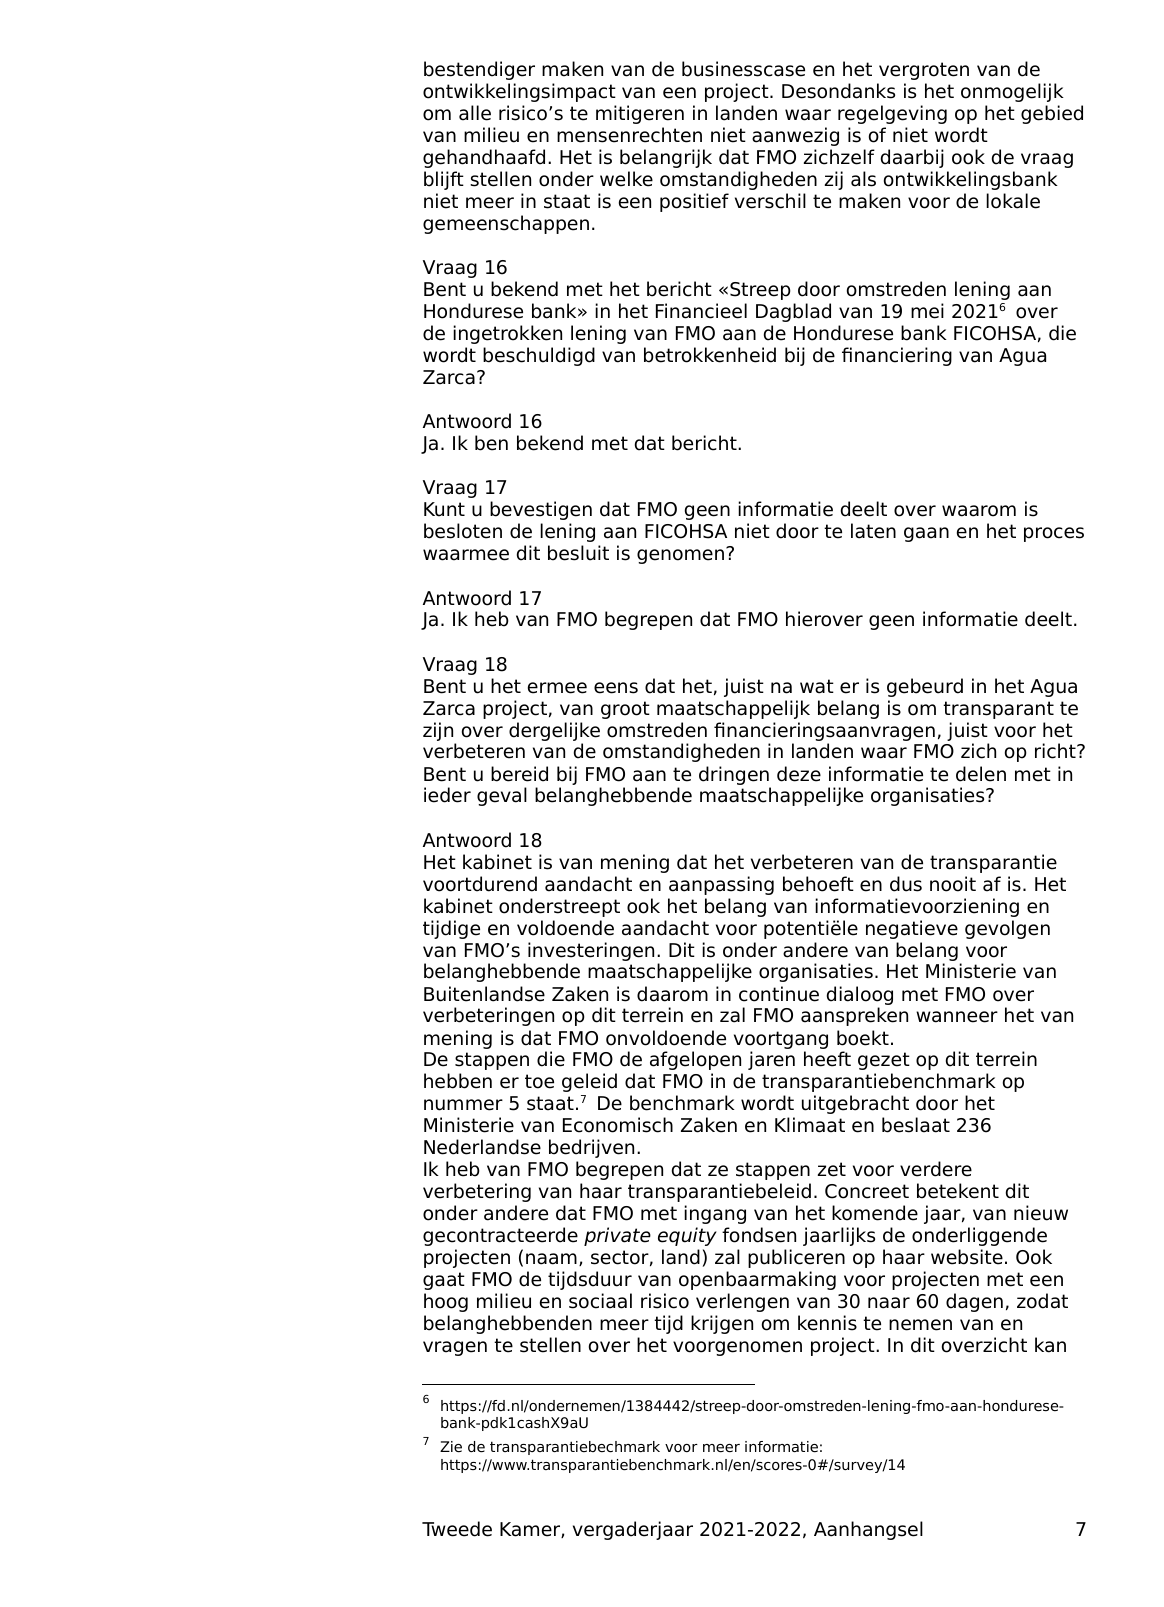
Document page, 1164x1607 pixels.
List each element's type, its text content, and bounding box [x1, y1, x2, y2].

text Vraag 18 [422, 653, 1087, 676]
text Vraag 16 [422, 257, 1087, 279]
text Bent u bekend met het bericht «Streep door omstreden lening aan Hondurese bank» in het Financieel Dagblad van 19 mei 2021 over de ingetrokken lening van FMO aan de Hondurese bank FICOHSA, die wordt beschuldigd van betrokkenheid bij de financiering van Agua Zarca? [422, 279, 1087, 389]
text bestendiger maken van de businesscase en het vergroten van de ontwikkelingsimpact van een project. Desondanks is het onmogelijk om alle risico’s te mitigeren in landen waar regelgeving op het gebied van milieu en mensenrechten niet aanwezig is of niet wordt gehandhaafd. Het is belangrijk dat FMO zichzelf daarbij ook de vraag blijft stellen onder welke omstandigheden zij als ontwikkelingsbank niet meer in staat is een positief verschil te maken voor de lokale gemeenschappen. [422, 59, 1087, 235]
text https://fd.nl/ondernemen/1384442/streep-door-omstreden-lening-fmo-aan-hondurese-bank-pdk1cashX9aU [422, 1393, 1087, 1432]
text Ja. Ik ben bekend met dat bericht. [422, 433, 1087, 455]
text Antwoord 16 [422, 411, 1087, 433]
text Kunt u bevestigen dat FMO geen informatie deelt over waarom is besloten de lening aan FICOHSA niet door te laten gaan en het proces waarmee dit besluit is genomen? [422, 499, 1087, 565]
text Ja. Ik heb van FMO begrepen dat FMO hierover geen informatie deelt. [422, 609, 1087, 631]
text Vraag 17 [422, 477, 1087, 499]
text Het kabinet is van mening dat het verbeteren van de transparantie voortdurend aandacht en aanpassing behoeft en dus nooit af is. Het kabinet onderstreept ook het belang van informatievoorziening en tijdige en voldoende aandacht voor potentiële negatieve gevolgen van FMO’s investeringen. Dit is onder andere van belang voor belanghebbende maatschappelijke organisaties. Het Ministerie van Buitenlandse Zaken is daarom in continue dialoog met FMO over verbeteringen op dit terrein en zal FMO aanspreken wanneer het van mening is dat FMO onvoldoende voortgang boekt. [422, 852, 1087, 1049]
text Antwoord 17 [422, 587, 1087, 609]
text Ik heb van FMO begrepen dat ze stappen zet voor verdere verbetering van haar transparantiebeleid. Concreet betekent dit onder andere dat FMO met ingang van het komende jaar, van nieuw gecontracteerde private equity fondsen jaarlijks de onderliggende projecten (naam, sector, land) zal publiceren op haar website. Ook gaat FMO de tijdsduur van openbaarmaking voor projecten met een hoog milieu en sociaal risico verlengen van 30 naar 60 dagen, zodat belanghebbenden meer tijd krijgen om kennis te nemen van en vragen te stellen over het voorgenomen project. In dit overzicht kan [422, 1159, 1087, 1357]
text Antwoord 18 [422, 829, 1087, 852]
text Bent u het ermee eens dat het, juist na wat er is gebeurd in het Agua Zarca project, van groot maatschappelijk belang is om transparant te zijn over dergelijke omstreden financieringsaanvragen, juist voor het verbeteren van de omstandigheden in landen waar FMO zich op richt? Bent u bereid bij FMO aan te dringen deze informatie te delen met in ieder geval belanghebbende maatschappelijke organisaties? [422, 676, 1087, 807]
text Zie de transparantiebechmark voor meer informatie: https://www.transparantiebenchmark.nl/en/scores-0#/survey/14 [422, 1435, 1087, 1474]
text De stappen die FMO de afgelopen jaren heeft gezet op dit terrein hebben er toe geleid dat FMO in de transparantiebenchmark op nummer 5 staat. De benchmark wordt uitgebracht door het Ministerie van Economisch Zaken en Klimaat en beslaat 236 Nederlandse bedrijven. [422, 1049, 1087, 1159]
